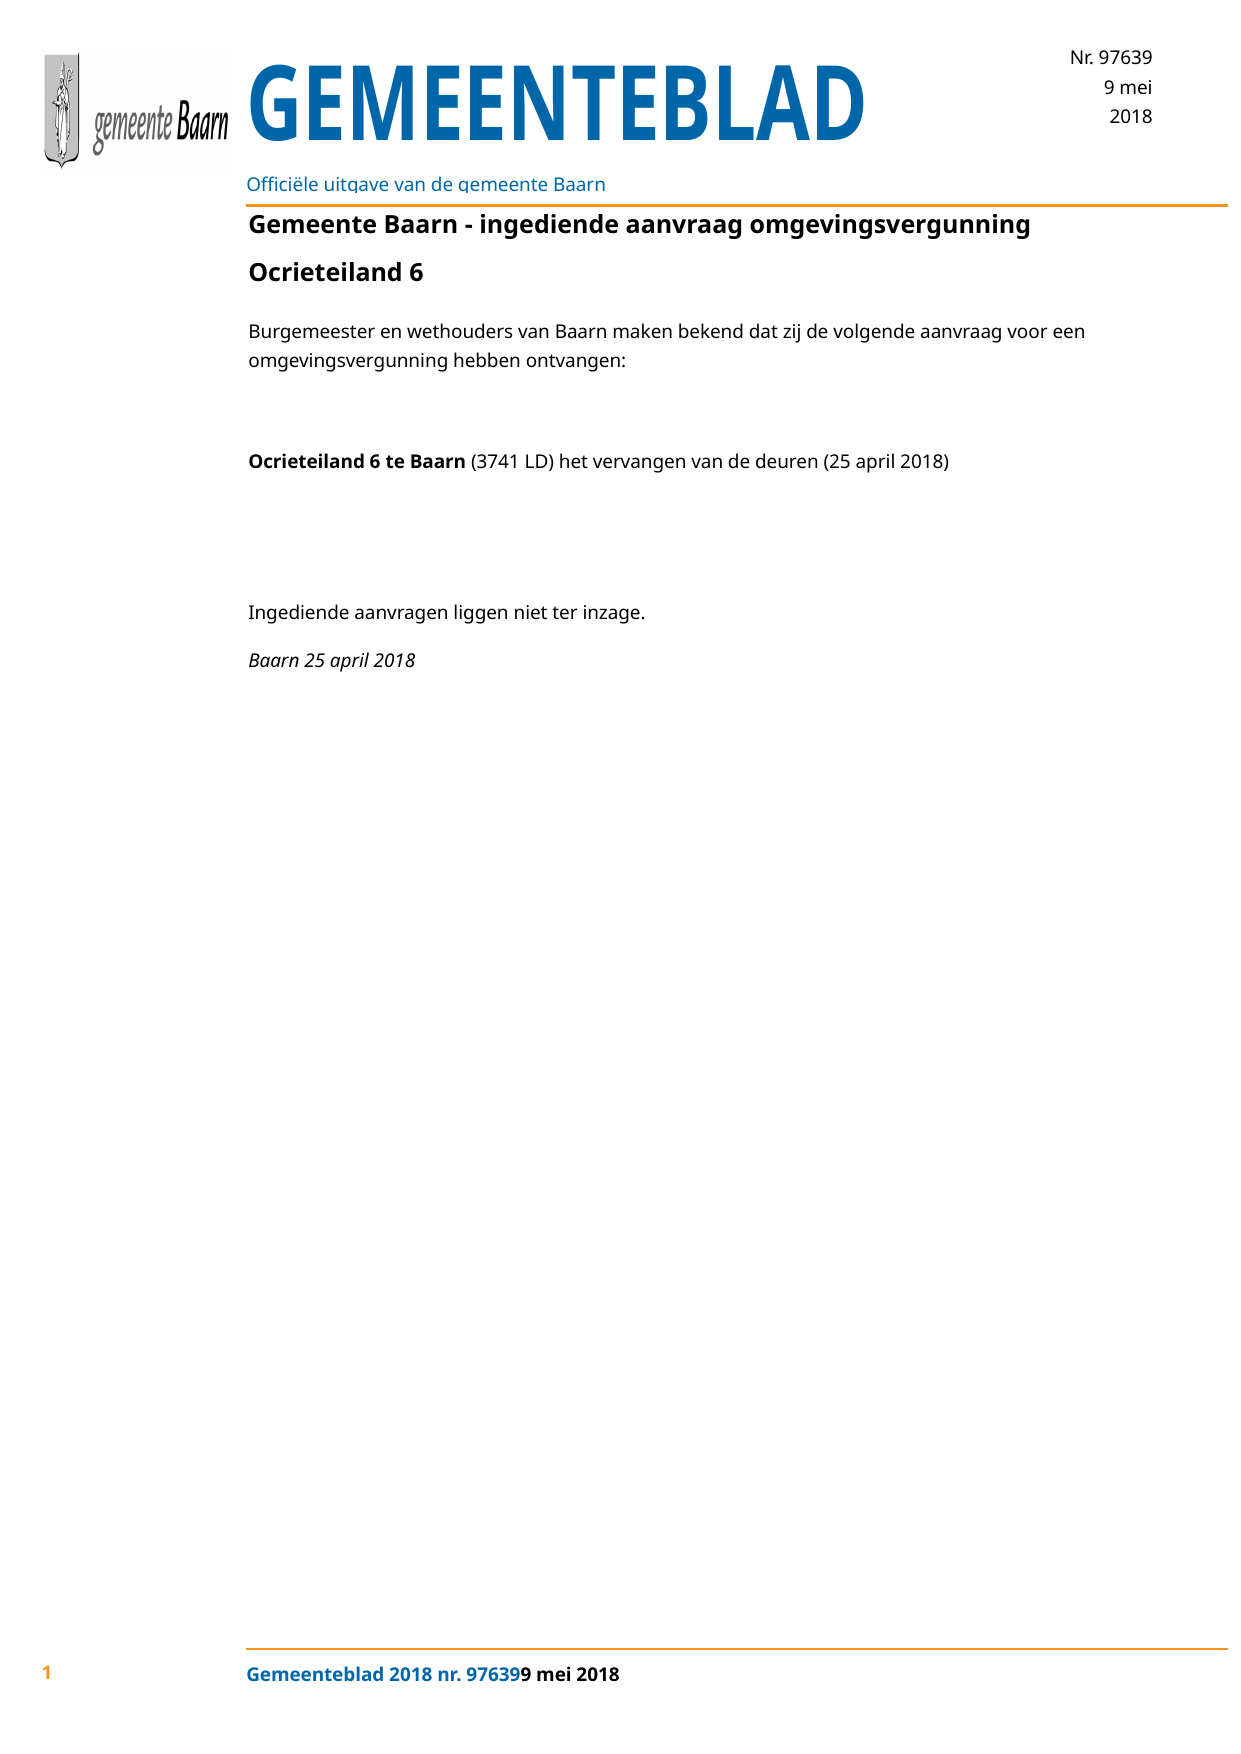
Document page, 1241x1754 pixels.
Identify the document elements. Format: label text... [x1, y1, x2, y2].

text Ingediende aanvragen liggen niet ter inzage. [248, 599, 1152, 625]
picture [41, 47, 231, 172]
text Ocrieteiland 6 te Baarn (3741 LD) het vervangen van de deuren (25 april 2018) [248, 448, 1152, 474]
text Gemeente Baarn - ingediende aanvraag omgevingsvergunning Ocrieteiland 6 [248, 207, 1152, 288]
text Burgemeester en wethouders van Baarn maken bekend dat zij de volgende aanvraag voor een omgevingsvergunning hebben ontvangen: [248, 318, 1152, 373]
text Baarn 25 april 2018 [248, 647, 1152, 673]
